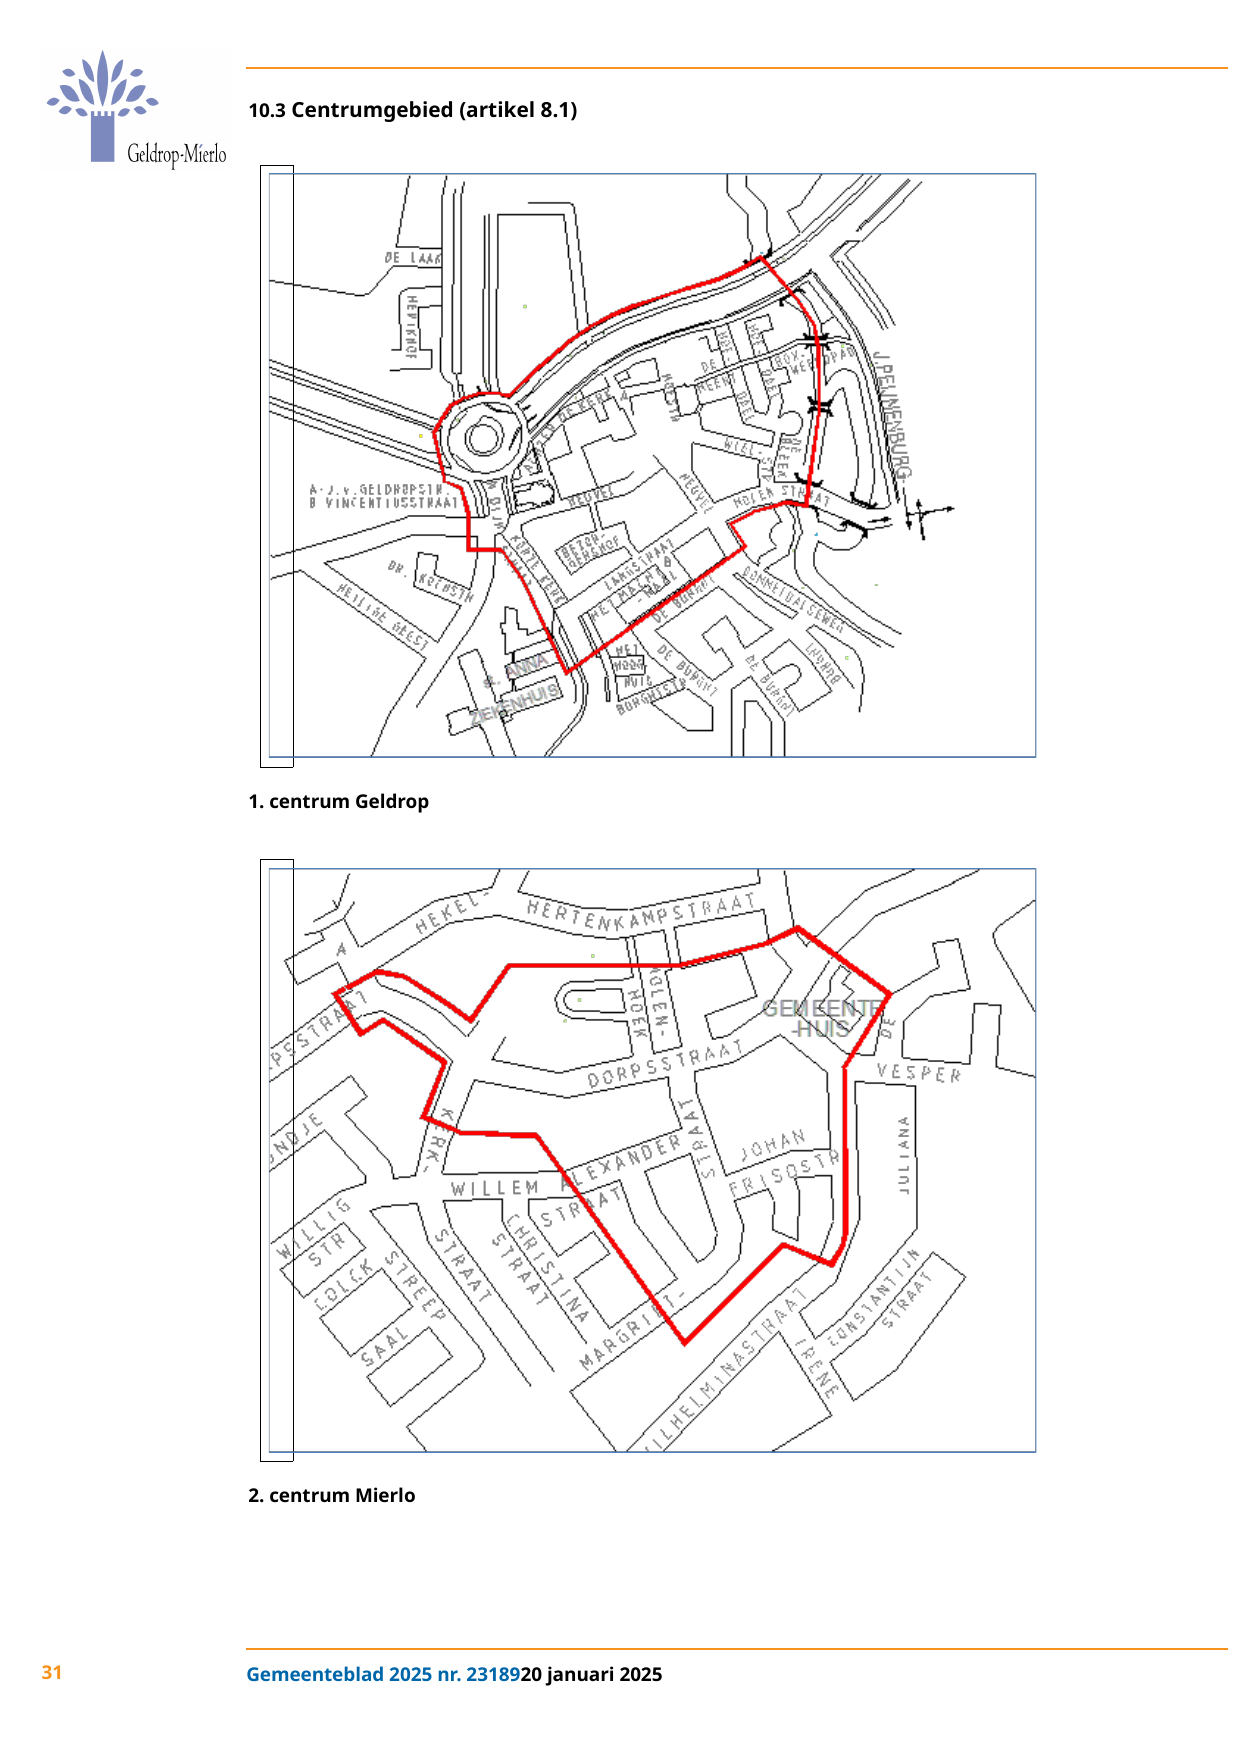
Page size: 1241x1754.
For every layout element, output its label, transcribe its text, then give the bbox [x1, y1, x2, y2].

picture [268, 868, 1037, 1453]
text 2. centrum Mierlo [248, 1482, 1152, 1508]
picture [268, 173, 1037, 758]
picture [41, 47, 231, 172]
text 10.3 Centrumgebied (artikel 8.1) [248, 95, 1152, 123]
text 1. centrum Geldrop [248, 788, 1152, 814]
